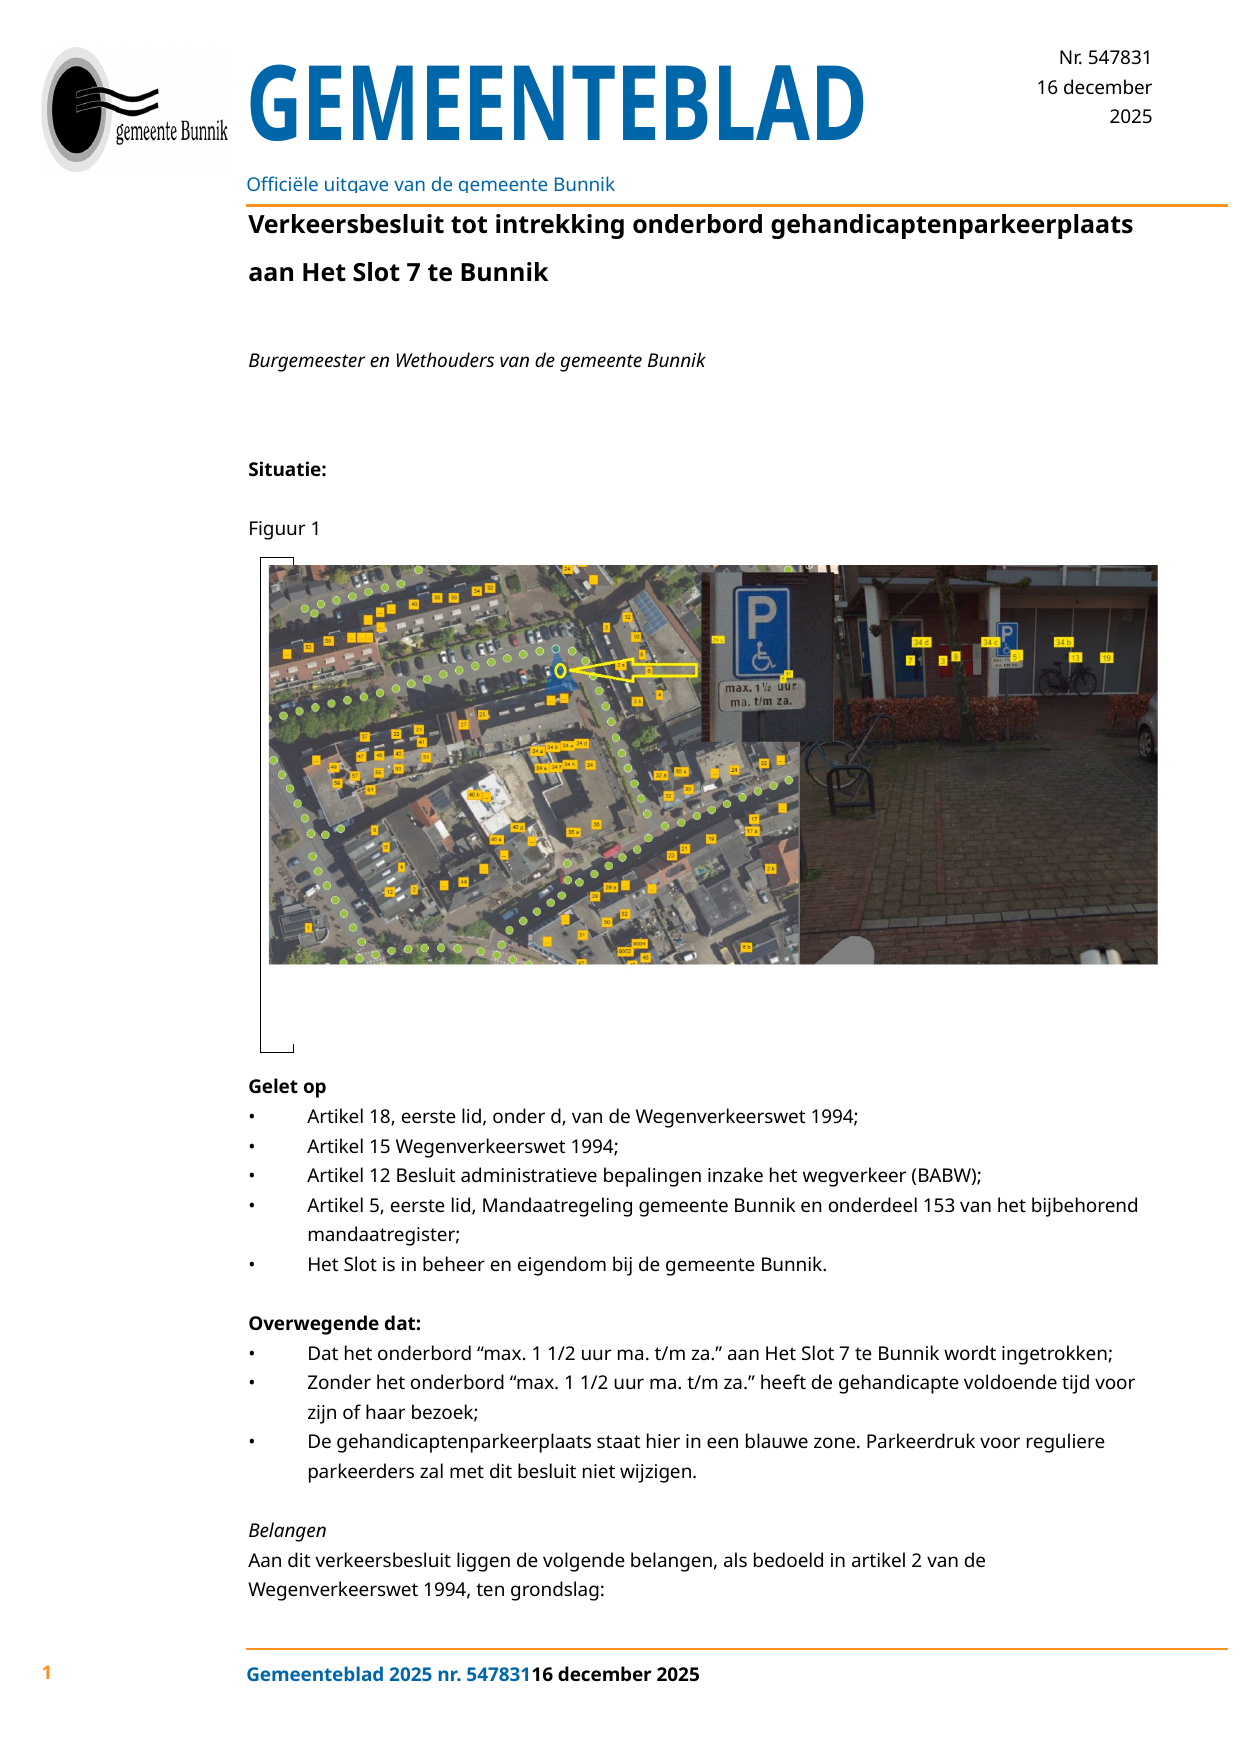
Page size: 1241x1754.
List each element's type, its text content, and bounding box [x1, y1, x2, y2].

text Belangen [248, 1517, 1152, 1543]
text Figuur 1 [248, 515, 1152, 541]
picture [41, 47, 231, 172]
list Artikel 15 Wegenverkeerswet 1994; [248, 1133, 1152, 1159]
list Dat het onderbord “max. 1 1/2 uur ma. t/m za.” aan Het Slot 7 te Bunnik wordt ingetrokken; [248, 1340, 1152, 1366]
text Verkeersbesluit tot intrekking onderbord gehandicaptenparkeerplaats aan Het Slot 7 te Bunnik [248, 207, 1152, 288]
text Situatie: [248, 456, 1152, 482]
text Gelet op [248, 1074, 1152, 1099]
list Zonder het onderbord “max. 1 1/2 uur ma. t/m za.” heeft de gehandicapte voldoende tijd voor zijn of haar bezoek; [248, 1369, 1152, 1425]
text Overwegende dat: [248, 1310, 1152, 1336]
list Artikel 12 Besluit administratieve bepalingen inzake het wegverkeer (BABW); [248, 1162, 1152, 1188]
picture [268, 565, 1173, 1044]
list De gehandicaptenparkeerplaats staat hier in een blauwe zone. Parkeerdruk voor reguliere parkeerders zal met dit besluit niet wijzigen. [248, 1429, 1152, 1484]
list Artikel 18, eerste lid, onder d, van de Wegenverkeerswet 1994; [248, 1103, 1152, 1129]
list Het Slot is in beheer en eigendom bij de gemeente Bunnik. [248, 1251, 1152, 1277]
text Aan dit verkeersbesluit liggen de volgende belangen, als bedoeld in artikel 2 van de Wegenverkeerswet 1994, ten grondslag: [248, 1547, 1152, 1602]
text Burgemeester en Wethouders van de gemeente Bunnik [248, 347, 1152, 373]
list Artikel 5, eerste lid, Mandaatregeling gemeente Bunnik en onderdeel 153 van het bijbehorend mandaatregister; [248, 1192, 1152, 1247]
